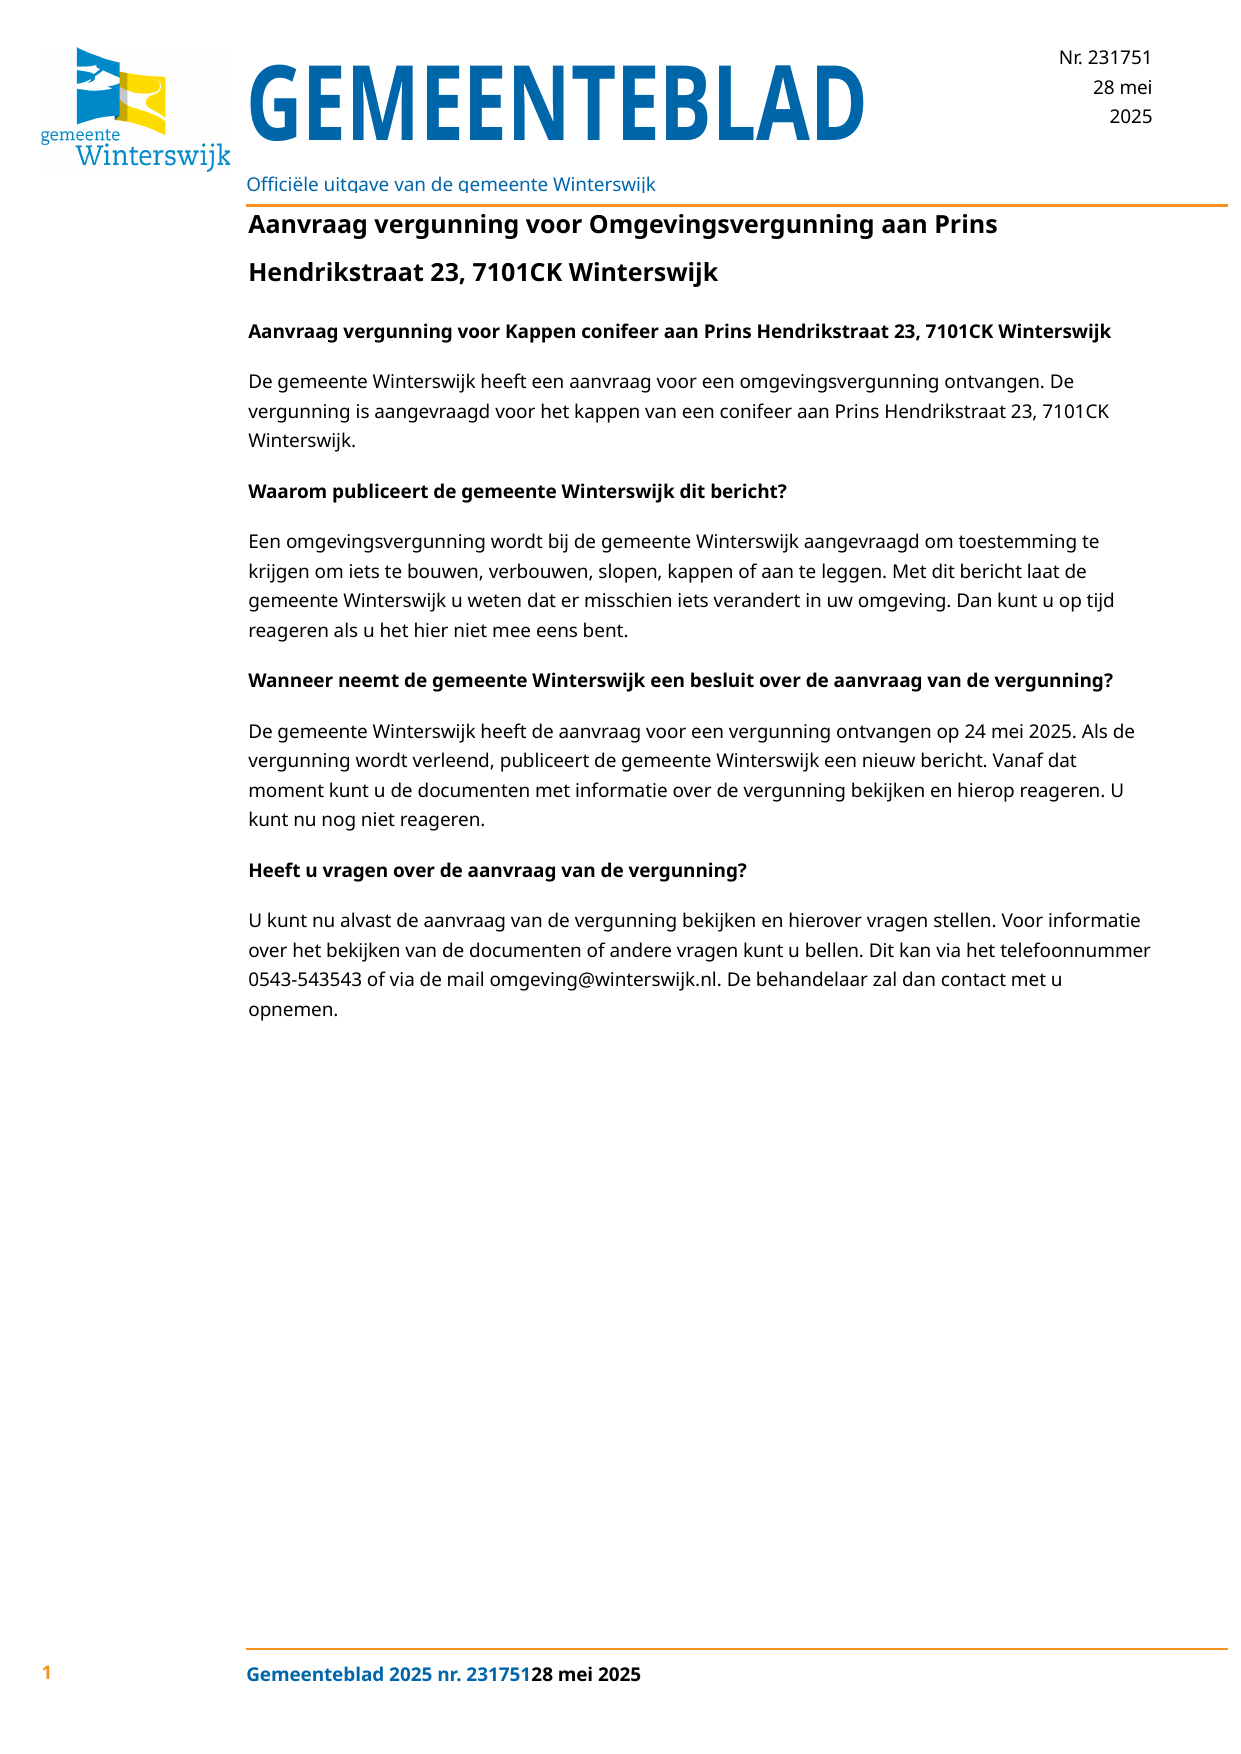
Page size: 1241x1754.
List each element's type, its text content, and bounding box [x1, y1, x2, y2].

text Waarom publiceert de gemeente Winterswijk dit bericht? [248, 478, 1152, 504]
text Aanvraag vergunning voor Kappen conifeer aan Prins Hendrikstraat 23, 7101CK Winterswijk [248, 318, 1152, 344]
text U kunt nu alvast de aanvraag van de vergunning bekijken en hierover vragen stellen. Voor informatie over het bekijken van de documenten of andere vragen kunt u bellen. Dit kan via het telefoonnummer 0543-543543 of via de mail omgeving@winterswijk.nl. De behandelaar zal dan contact met u opnemen. [248, 907, 1152, 1022]
text Wanneer neemt de gemeente Winterswijk een besluit over de aanvraag van de vergunning? [248, 667, 1152, 693]
text De gemeente Winterswijk heeft de aanvraag voor een vergunning ontvangen op 24 mei 2025. Als de vergunning wordt verleend, publiceert de gemeente Winterswijk een nieuw bericht. Vanaf dat moment kunt u de documenten met informatie over de vergunning bekijken en hierop reageren. U kunt nu nog niet reageren. [248, 718, 1152, 832]
picture [41, 47, 231, 172]
text Aanvraag vergunning voor Omgevingsvergunning aan Prins Hendrikstraat 23, 7101CK Winterswijk [248, 207, 1152, 288]
text Een omgevingsvergunning wordt bij de gemeente Winterswijk aangevraagd om toestemming te krijgen om iets te bouwen, verbouwen, slopen, kappen of aan te leggen. Met dit bericht laat de gemeente Winterswijk u weten dat er misschien iets verandert in uw omgeving. Dan kunt u op tijd reageren als u het hier niet mee eens bent. [248, 528, 1152, 643]
text Heeft u vragen over de aanvraag van de vergunning? [248, 857, 1152, 883]
text De gemeente Winterswijk heeft een aanvraag voor een omgevingsvergunning ontvangen. De vergunning is aangevraagd voor het kappen van een conifeer aan Prins Hendrikstraat 23, 7101CK Winterswijk. [248, 368, 1152, 453]
picture [225, 153, 231, 162]
